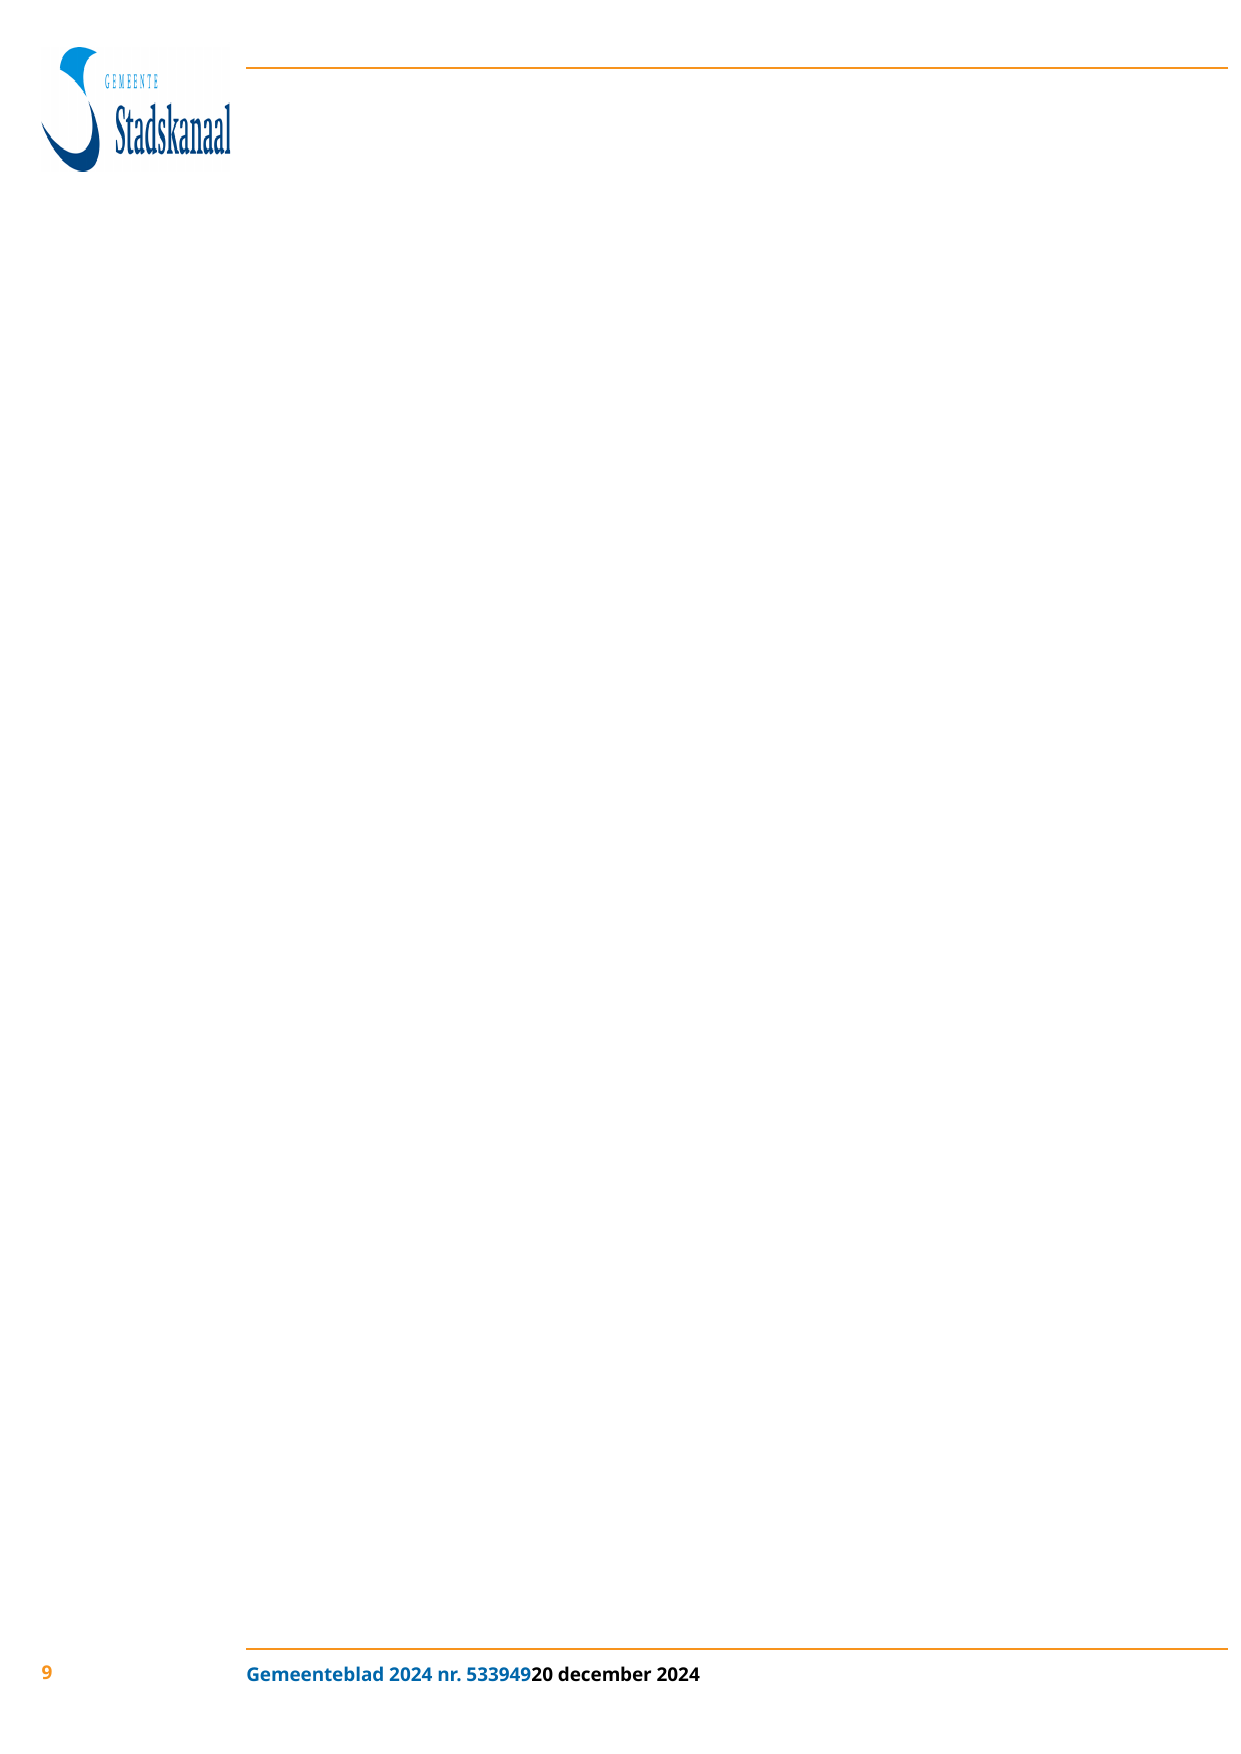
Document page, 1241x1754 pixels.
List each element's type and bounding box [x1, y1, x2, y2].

picture [41, 47, 231, 172]
